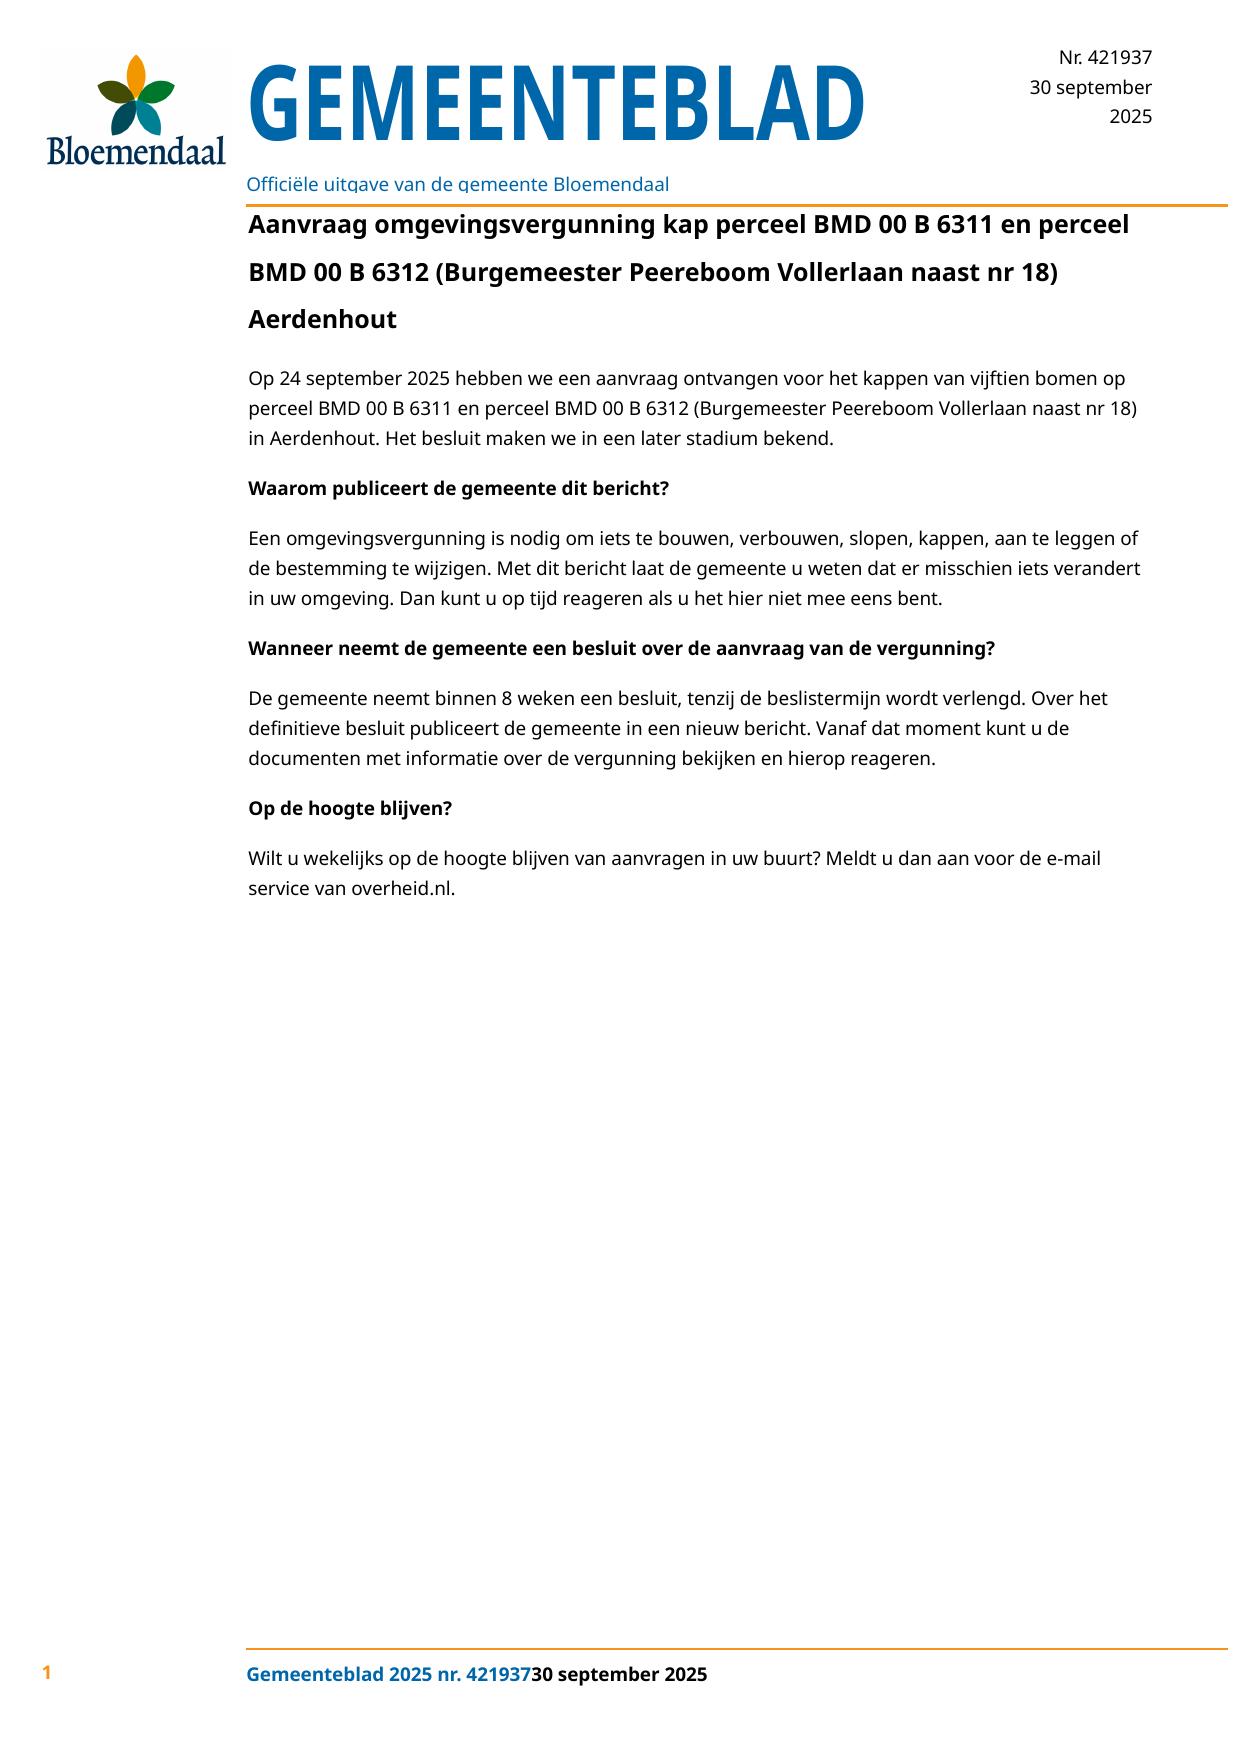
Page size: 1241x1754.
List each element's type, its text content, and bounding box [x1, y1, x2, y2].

text Wilt u wekelijks op de hoogte blijven van aanvragen in uw buurt? Meldt u dan aan voor de e-mail service van overheid.nl. [248, 846, 1152, 901]
text De gemeente neemt binnen 8 weken een besluit, tenzij de beslistermijn wordt verlengd. Over het definitieve besluit publiceert de gemeente in een nieuw bericht. Vanaf dat moment kunt u de documenten met informatie over de vergunning bekijken en hierop reageren. [248, 686, 1152, 770]
picture [41, 47, 231, 172]
text Aanvraag omgevingsvergunning kap perceel BMD 00 B 6311 en perceel BMD 00 B 6312 (Burgemeester Peereboom Vollerlaan naast nr 18) Aerdenhout [248, 207, 1152, 336]
text Een omgevingsvergunning is nodig om iets te bouwen, verbouwen, slopen, kappen, aan te leggen of de bestemming te wijzigen. Met dit bericht laat de gemeente u weten dat er misschien iets verandert in uw omgeving. Dan kunt u op tijd reageren als u het hier niet mee eens bent. [248, 526, 1152, 610]
text Wanneer neemt de gemeente een besluit over de aanvraag van de vergunning? [248, 635, 1152, 661]
text Waarom publiceert de gemeente dit bericht? [248, 475, 1152, 501]
text Op 24 september 2025 hebben we een aanvraag ontvangen voor het kappen van vijftien bomen op perceel BMD 00 B 6311 en perceel BMD 00 B 6312 (Burgemeester Peereboom Vollerlaan naast nr 18) in Aerdenhout. Het besluit maken we in een later stadium bekend. [248, 366, 1152, 450]
text Op de hoogte blijven? [248, 795, 1152, 821]
